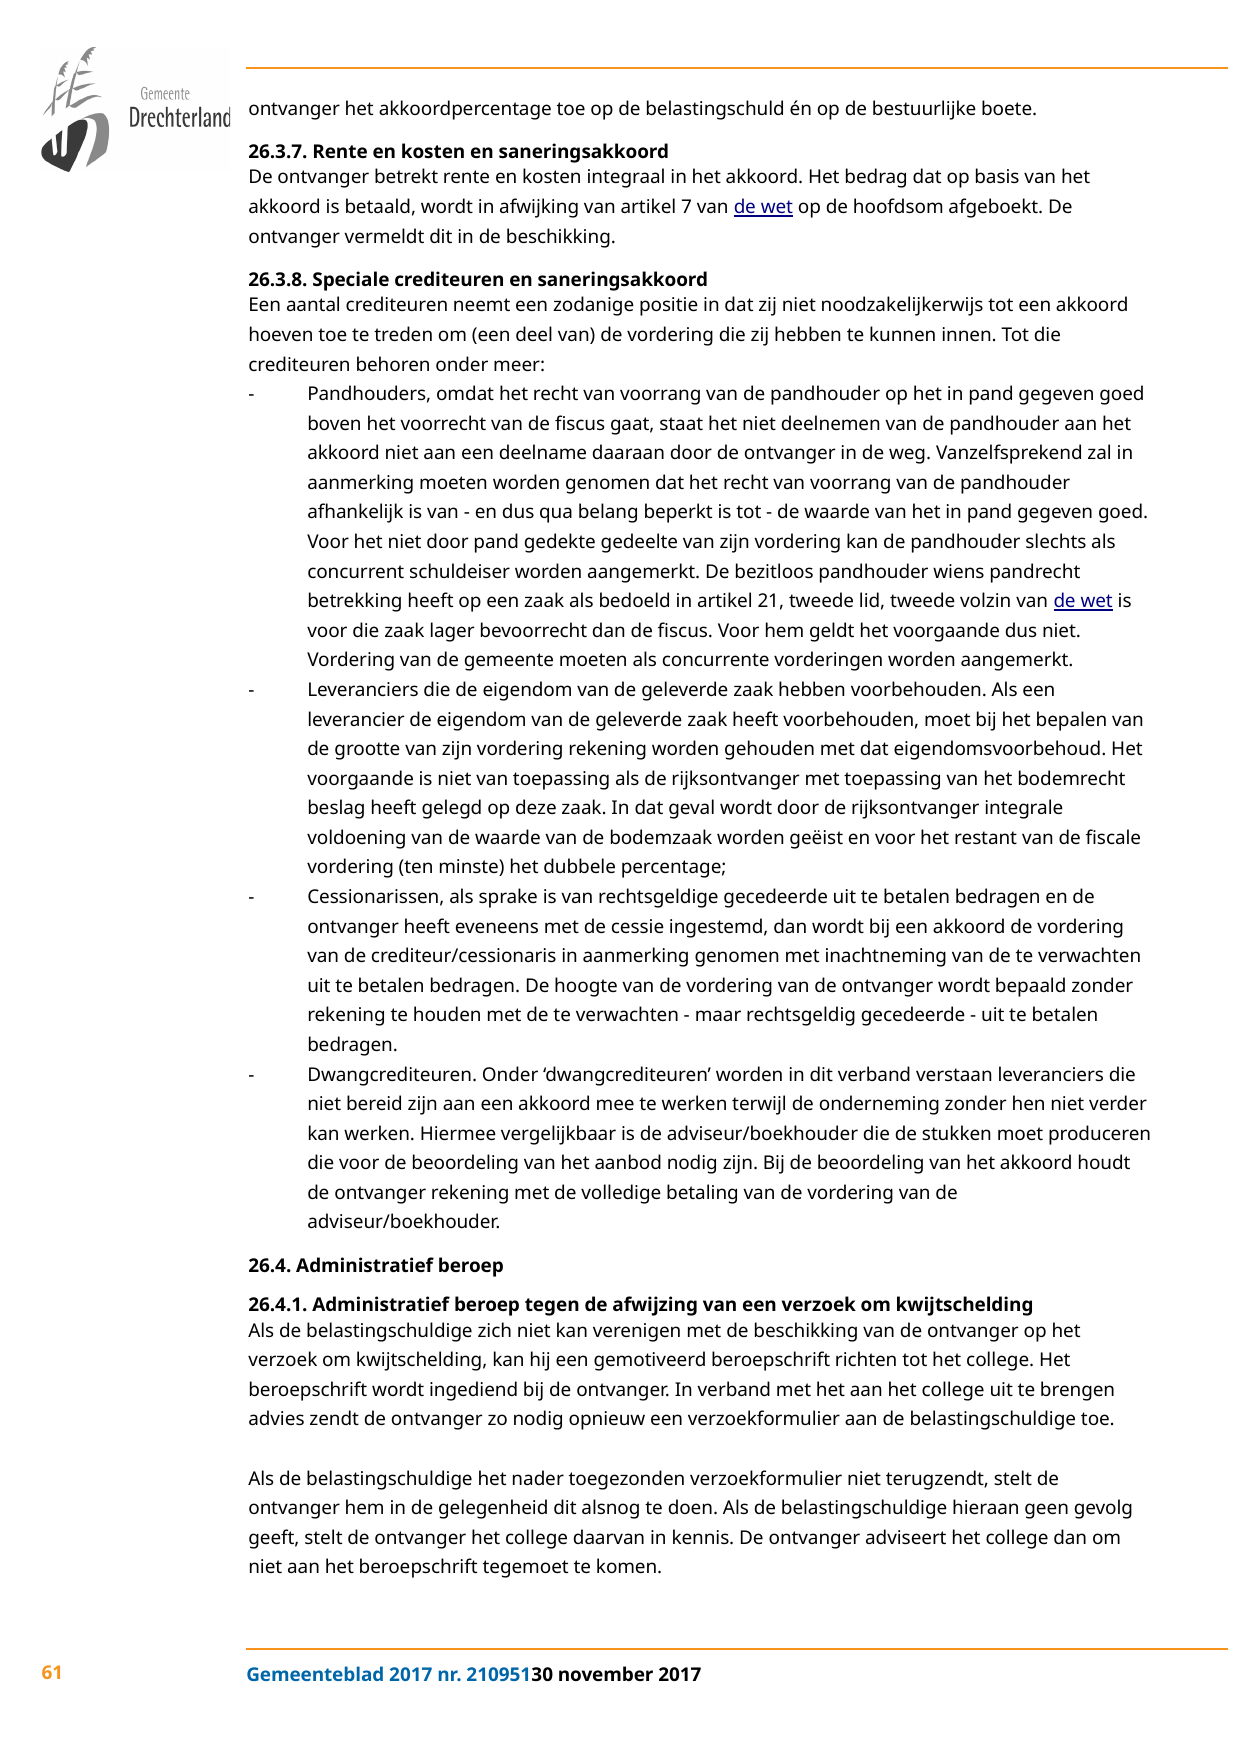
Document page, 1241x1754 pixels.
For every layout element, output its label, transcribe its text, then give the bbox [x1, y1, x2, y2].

list Pandhouders, omdat het recht van voorrang van de pandhouder op het in pand gegeven goed boven het voorrecht van de fiscus gaat, staat het niet deelnemen van de pandhouder aan het akkoord niet aan een deelname daaraan door de ontvanger in de weg. Vanzelfsprekend zal in aanmerking moeten worden genomen dat het recht van voorrang van de pandhouder afhankelijk is van - en dus qua belang beperkt is tot - de waarde van het in pand gegeven goed. Voor het niet door pand gedekte gedeelte van zijn vordering kan de pandhouder slechts als concurrent schuldeiser worden aangemerkt. De bezitloos pandhouder wiens pandrecht betrekking heeft op een zaak als bedoeld in artikel 21, tweede lid, tweede volzin van de wet is voor die zaak lager bevoorrecht dan de fiscus. Voor hem geldt het voorgaande dus niet. Vordering van de gemeente moeten als concurrente vorderingen worden aangemerkt. [248, 380, 1152, 672]
text 26.3.7. Rente en kosten en saneringsakkoord [248, 138, 1152, 164]
text Een aantal crediteuren neemt een zodanige positie in dat zij niet noodzakelijkerwijs tot een akkoord hoeven toe te treden om (een deel van) de vordering die zij hebben te kunnen innen. Tot die crediteuren behoren onder meer: [248, 292, 1152, 377]
text ontvanger het akkoordpercentage toe op de belastingschuld én op de bestuurlijke boete. [248, 95, 1152, 121]
list Leveranciers die de eigendom van de geleverde zaak hebben voorbehouden. Als een leverancier de eigendom van de geleverde zaak heeft voorbehouden, moet bij het bepalen van de grootte van zijn vordering rekening worden gehouden met dat eigendomsvoorbehoud. Het voorgaande is niet van toepassing als de rijksontvanger met toepassing van het bodemrecht beslag heeft gelegd op deze zaak. In dat geval wordt door de rijksontvanger integrale voldoening van de waarde van de bodemzaak worden geëist en voor het restant van de fiscale vordering (ten minste) het dubbele percentage; [248, 676, 1152, 879]
text De ontvanger betrekt rente en kosten integraal in het akkoord. Het bedrag dat op basis van het akkoord is betaald, wordt in afwijking van artikel 7 van de wet op de hoofdsom afgeboekt. De ontvanger vermeldt dit in de beschikking. [248, 164, 1152, 248]
text 26.4. Administratief beroep [248, 1252, 1152, 1278]
list Dwangcrediteuren. Onder ‘dwangcrediteuren’ worden in dit verband verstaan leveranciers die niet bereid zijn aan een akkoord mee te werken terwijl de onderneming zonder hen niet verder kan werken. Hiermee vergelijkbaar is de adviseur/boekhouder die de stukken moet produceren die voor de beoordeling van het aanbod nodig zijn. Bij de beoordeling van het akkoord houdt de ontvanger rekening met de volledige betaling van de vordering van de adviseur/boekhouder. [248, 1061, 1152, 1234]
text Als de belastingschuldige zich niet kan verenigen met de beschikking van de ontvanger op het verzoek om kwijtschelding, kan hij een gemotiveerd beroepschrift richten tot het college. Het beroepschrift wordt ingediend bij de ontvanger. In verband met het aan het college uit te brengen advies zendt de ontvanger zo nodig opnieuw een verzoekformulier aan de belastingschuldige toe. [248, 1317, 1152, 1431]
text Als de belastingschuldige het nader toegezonden verzoekformulier niet terugzendt, stelt de ontvanger hem in de gelegenheid dit alsnog te doen. Als de belastingschuldige hieraan geen gevolg geeft, stelt de ontvanger het college daarvan in kennis. De ontvanger adviseert het college dan om niet aan het beroepschrift tegemoet te komen. [248, 1465, 1152, 1579]
picture [41, 47, 231, 172]
list Cessionarissen, als sprake is van rechtsgeldige gecedeerde uit te betalen bedragen en de ontvanger heeft eveneens met de cessie ingestemd, dan wordt bij een akkoord de vordering van de crediteur/cessionaris in aanmerking genomen met inachtneming van de te verwachten uit te betalen bedragen. De hoogte van de vordering van de ontvanger wordt bepaald zonder rekening te houden met de te verwachten - maar rechtsgeldig gecedeerde - uit te betalen bedragen. [248, 883, 1152, 1057]
text 26.4.1. Administratief beroep tegen de afwijzing van een verzoek om kwijtschelding [248, 1291, 1152, 1317]
text 26.3.8. Speciale crediteuren en saneringsakkoord [248, 266, 1152, 292]
